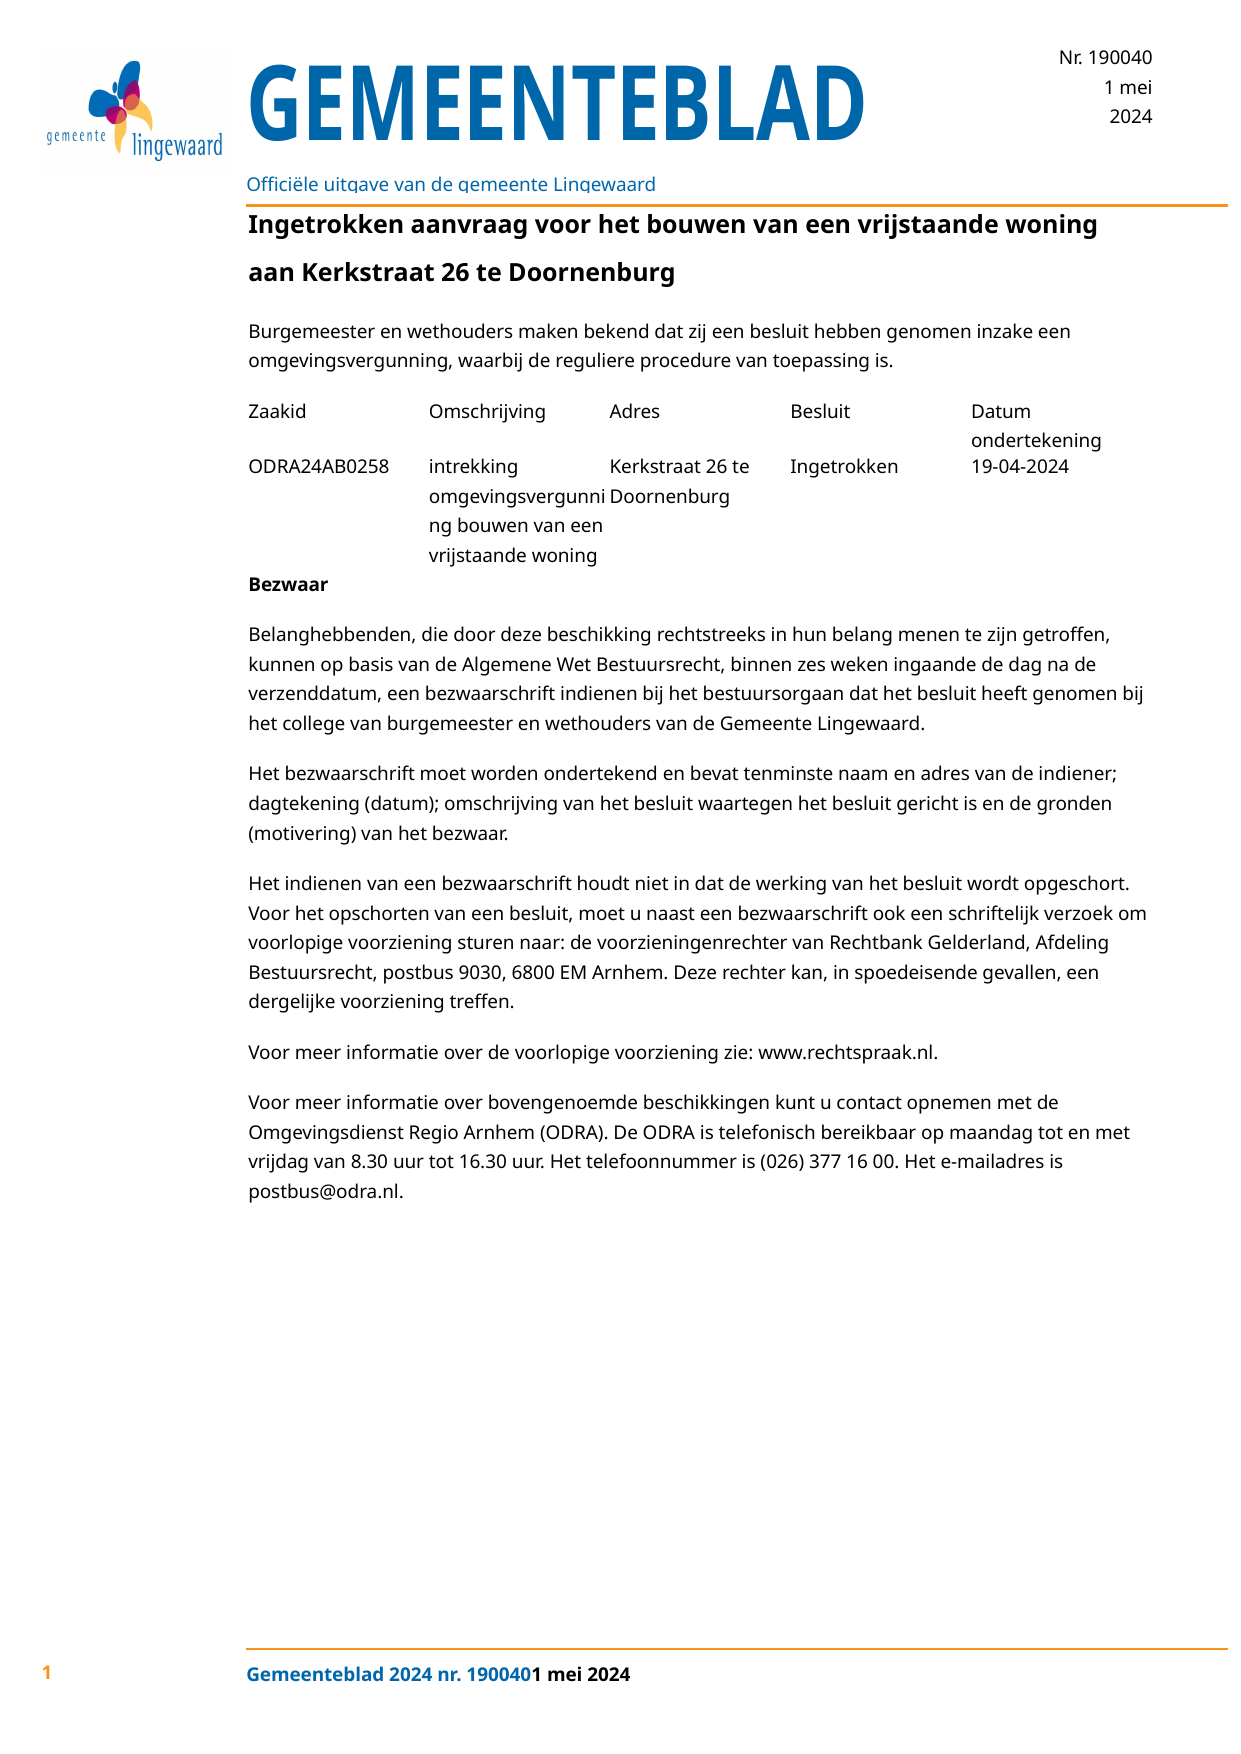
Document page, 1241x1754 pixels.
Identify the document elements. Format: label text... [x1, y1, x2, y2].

table_header Besluit [790, 398, 971, 453]
text Bezwaar [248, 571, 1152, 597]
text Ingetrokken aanvraag voor het bouwen van een vrijstaande woning aan Kerkstraat 26 te Doornenburg [248, 207, 1152, 288]
table_header Zaakid [248, 398, 429, 453]
text Belanghebbenden, die door deze beschikking rechtstreeks in hun belang menen te zijn getroffen, kunnen op basis van de Algemene Wet Bestuursrecht, binnen zes weken ingaande de dag na de verzenddatum, een bezwaarschrift indienen bij het bestuursorgaan dat het besluit heeft genomen bij het college van burgemeester en wethouders van de Gemeente Lingewaard. [248, 621, 1152, 736]
text Voor meer informatie over de voorlopige voorziening zie: www.rechtspraak.nl. [248, 1039, 1152, 1065]
table_header Omschrijving [429, 398, 609, 453]
picture [41, 47, 231, 172]
table_cell ODRA24AB0258 [248, 453, 429, 568]
table_header Adres [609, 398, 790, 453]
text Het indienen van een bezwaarschrift houdt niet in dat de werking van het besluit wordt opgeschort. Voor het opschorten van een besluit, moet u naast een bezwaarschrift ook een schriftelijk verzoek om voorlopige voorziening sturen naar: de voorzieningenrechter van Rechtbank Gelderland, Afdeling Bestuursrecht, postbus 9030, 6800 EM Arnhem. Deze rechter kan, in spoedeisende gevallen, een dergelijke voorziening treffen. [248, 870, 1152, 1014]
table_cell Ingetrokken [790, 453, 971, 568]
text Burgemeester en wethouders maken bekend dat zij een besluit hebben genomen inzake een omgevingsvergunning, waarbij de reguliere procedure van toepassing is. [248, 318, 1152, 373]
table_cell Kerkstraat 26 te Doornenburg [609, 453, 790, 568]
table_cell 19-04-2024 [971, 453, 1152, 568]
table_cell intrekking omgevingsvergunning bouwen van een vrijstaande woning [429, 453, 609, 568]
table_header Datum ondertekening [971, 398, 1152, 453]
text Voor meer informatie over bovengenoemde beschikkingen kunt u contact opnemen met de Omgevingsdienst Regio Arnhem (ODRA). De ODRA is telefonisch bereikbaar op maandag tot en met vrijdag van 8.30 uur tot 16.30 uur. Het telefoonnummer is (026) 377 16 00. Het e-mailadres is postbus@odra.nl. [248, 1089, 1152, 1204]
text Het bezwaarschrift moet worden ondertekend en bevat tenminste naam en adres van de indiener; dagtekening (datum); omschrijving van het besluit waartegen het besluit gericht is en de gronden (motivering) van het bezwaar. [248, 761, 1152, 846]
